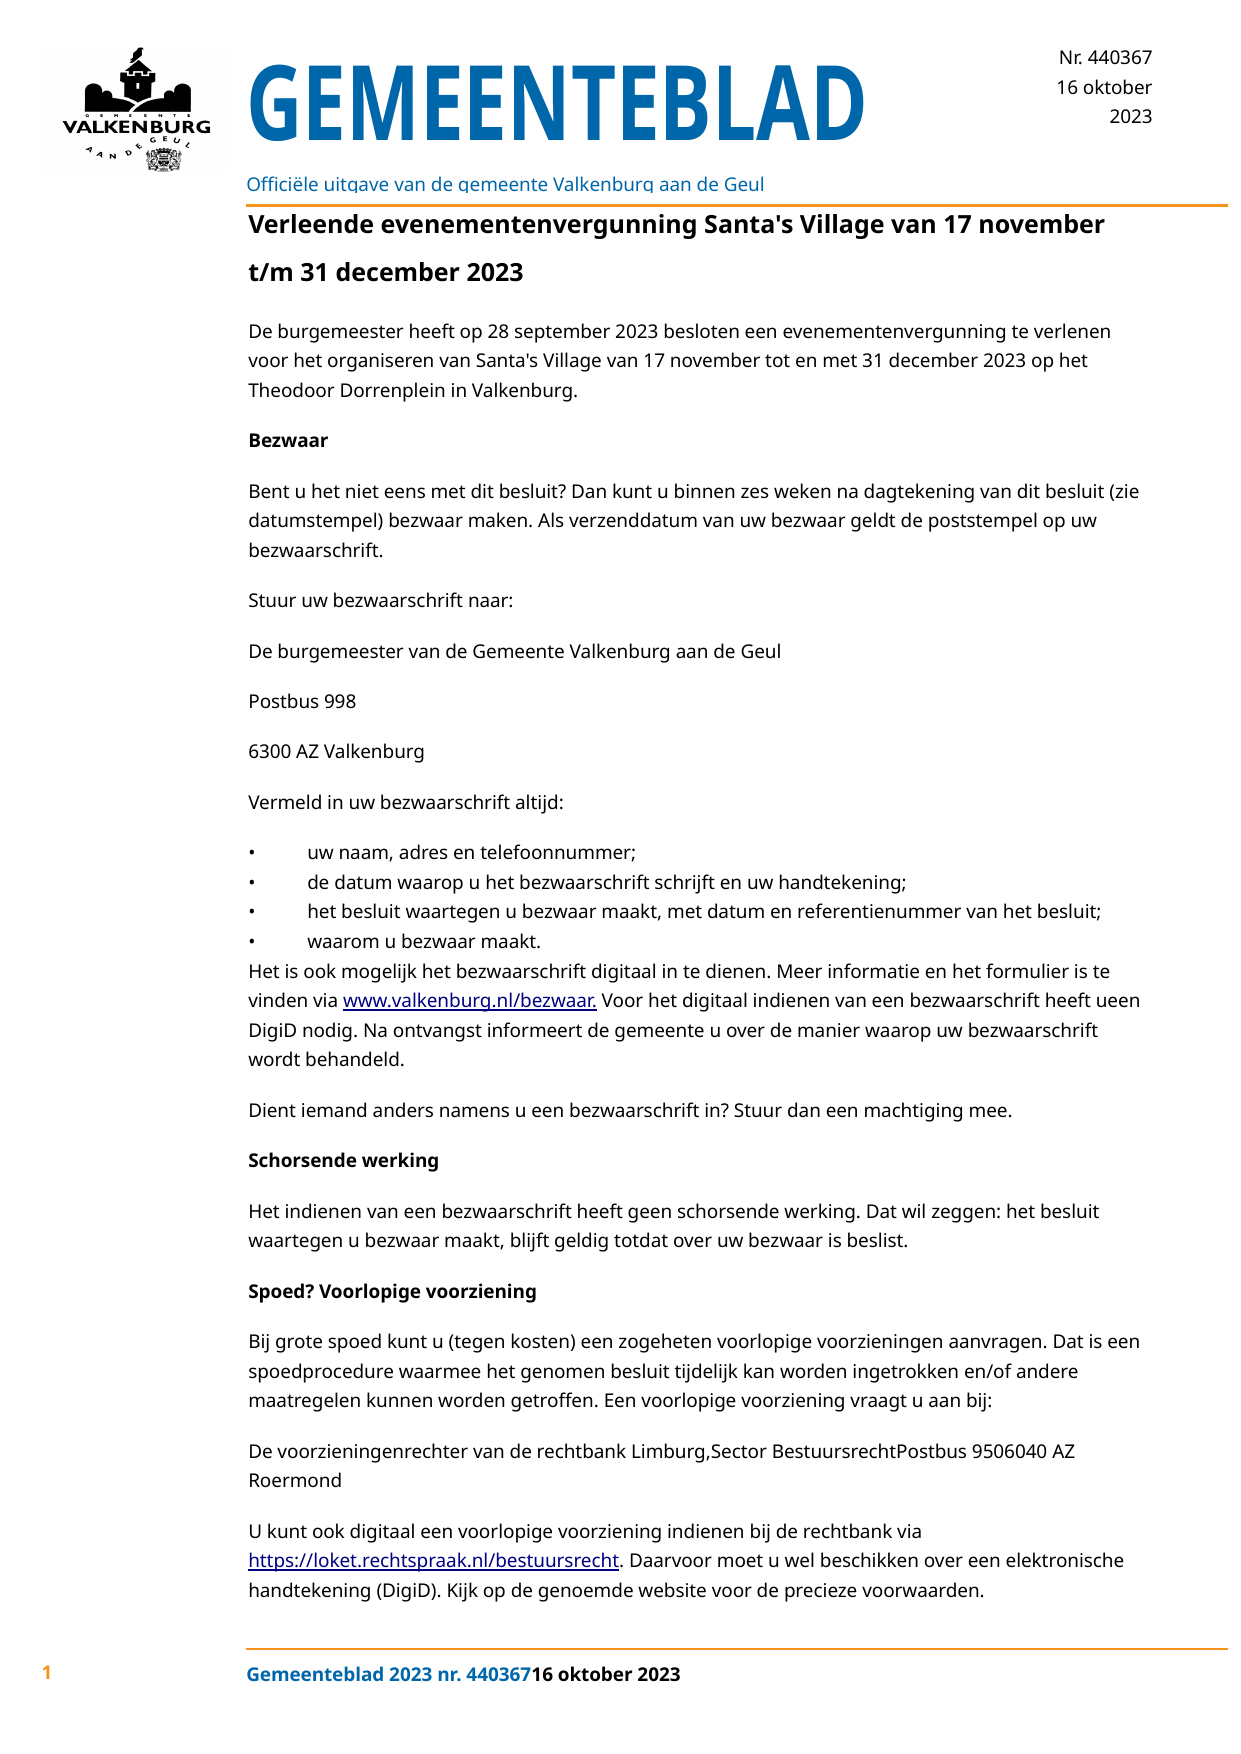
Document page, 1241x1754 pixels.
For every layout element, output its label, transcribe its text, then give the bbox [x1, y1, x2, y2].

text Dient iemand anders namens u een bezwaarschrift in? Stuur dan een machtiging mee. [248, 1097, 1152, 1123]
list waarom u bezwaar maakt. [248, 928, 1152, 954]
text Schorsende werking [248, 1147, 1152, 1173]
text 6300 AZ Valkenburg [248, 739, 1152, 764]
text U kunt ook digitaal een voorlopige voorziening indienen bij de rechtbank via https://loket.rechtspraak.nl/bestuursrecht. Daarvoor moet u wel beschikken over een elektronische handtekening (DigiD). Kijk op de genoemde website voor de precieze voorwaarden. [248, 1518, 1152, 1603]
list uw naam, adres en telefoonnummer; [248, 839, 1152, 865]
text Postbus 998 [248, 688, 1152, 714]
text De burgemeester heeft op 28 september 2023 besloten een evenementenvergunning te verlenen voor het organiseren van Santa's Village van 17 november tot en met 31 december 2023 op het Theodoor Dorrenplein in Valkenburg. [248, 318, 1152, 403]
text Stuur uw bezwaarschrift naar: [248, 587, 1152, 613]
text Verleende evenementenvergunning Santa's Village van 17 november t/m 31 december 2023 [248, 207, 1152, 288]
list het besluit waartegen u bezwaar maakt, met datum en referentienummer van het besluit; [248, 899, 1152, 924]
text Bezwaar [248, 427, 1152, 453]
text De burgemeester van de Gemeente Valkenburg aan de Geul [248, 638, 1152, 664]
text De voorzieningenrechter van de rechtbank Limburg,Sector BestuursrechtPostbus 9506040 AZ Roermond [248, 1438, 1152, 1493]
text Spoed? Voorlopige voorziening [248, 1278, 1152, 1304]
text Het is ook mogelijk het bezwaarschrift digitaal in te dienen. Meer informatie en het formulier is te vinden via www.valkenburg.nl/bezwaar. Voor het digitaal indienen van een bezwaarschrift heeft ueen DigiD nodig. Na ontvangst informeert de gemeente u over de manier waarop uw bezwaarschrift wordt behandeld. [248, 958, 1152, 1072]
picture [41, 47, 231, 172]
text Het indienen van een bezwaarschrift heeft geen schorsende werking. Dat wil zeggen: het besluit waartegen u bezwaar maakt, blijft geldig totdat over uw bezwaar is beslist. [248, 1198, 1152, 1253]
list de datum waarop u het bezwaarschrift schrijft en uw handtekening; [248, 869, 1152, 895]
text Bij grote spoed kunt u (tegen kosten) een zogeheten voorlopige voorzieningen aanvragen. Dat is een spoedprocedure waarmee het genomen besluit tijdelijk kan worden ingetrokken en/of andere maatregelen kunnen worden getroffen. Een voorlopige voorziening vraagt u aan bij: [248, 1328, 1152, 1413]
text Vermeld in uw bezwaarschrift altijd: [248, 789, 1152, 815]
text Bent u het niet eens met dit besluit? Dan kunt u binnen zes weken na dagtekening van dit besluit (zie datumstempel) bezwaar maken. Als verzenddatum van uw bezwaar geldt de poststempel op uw bezwaarschrift. [248, 478, 1152, 563]
